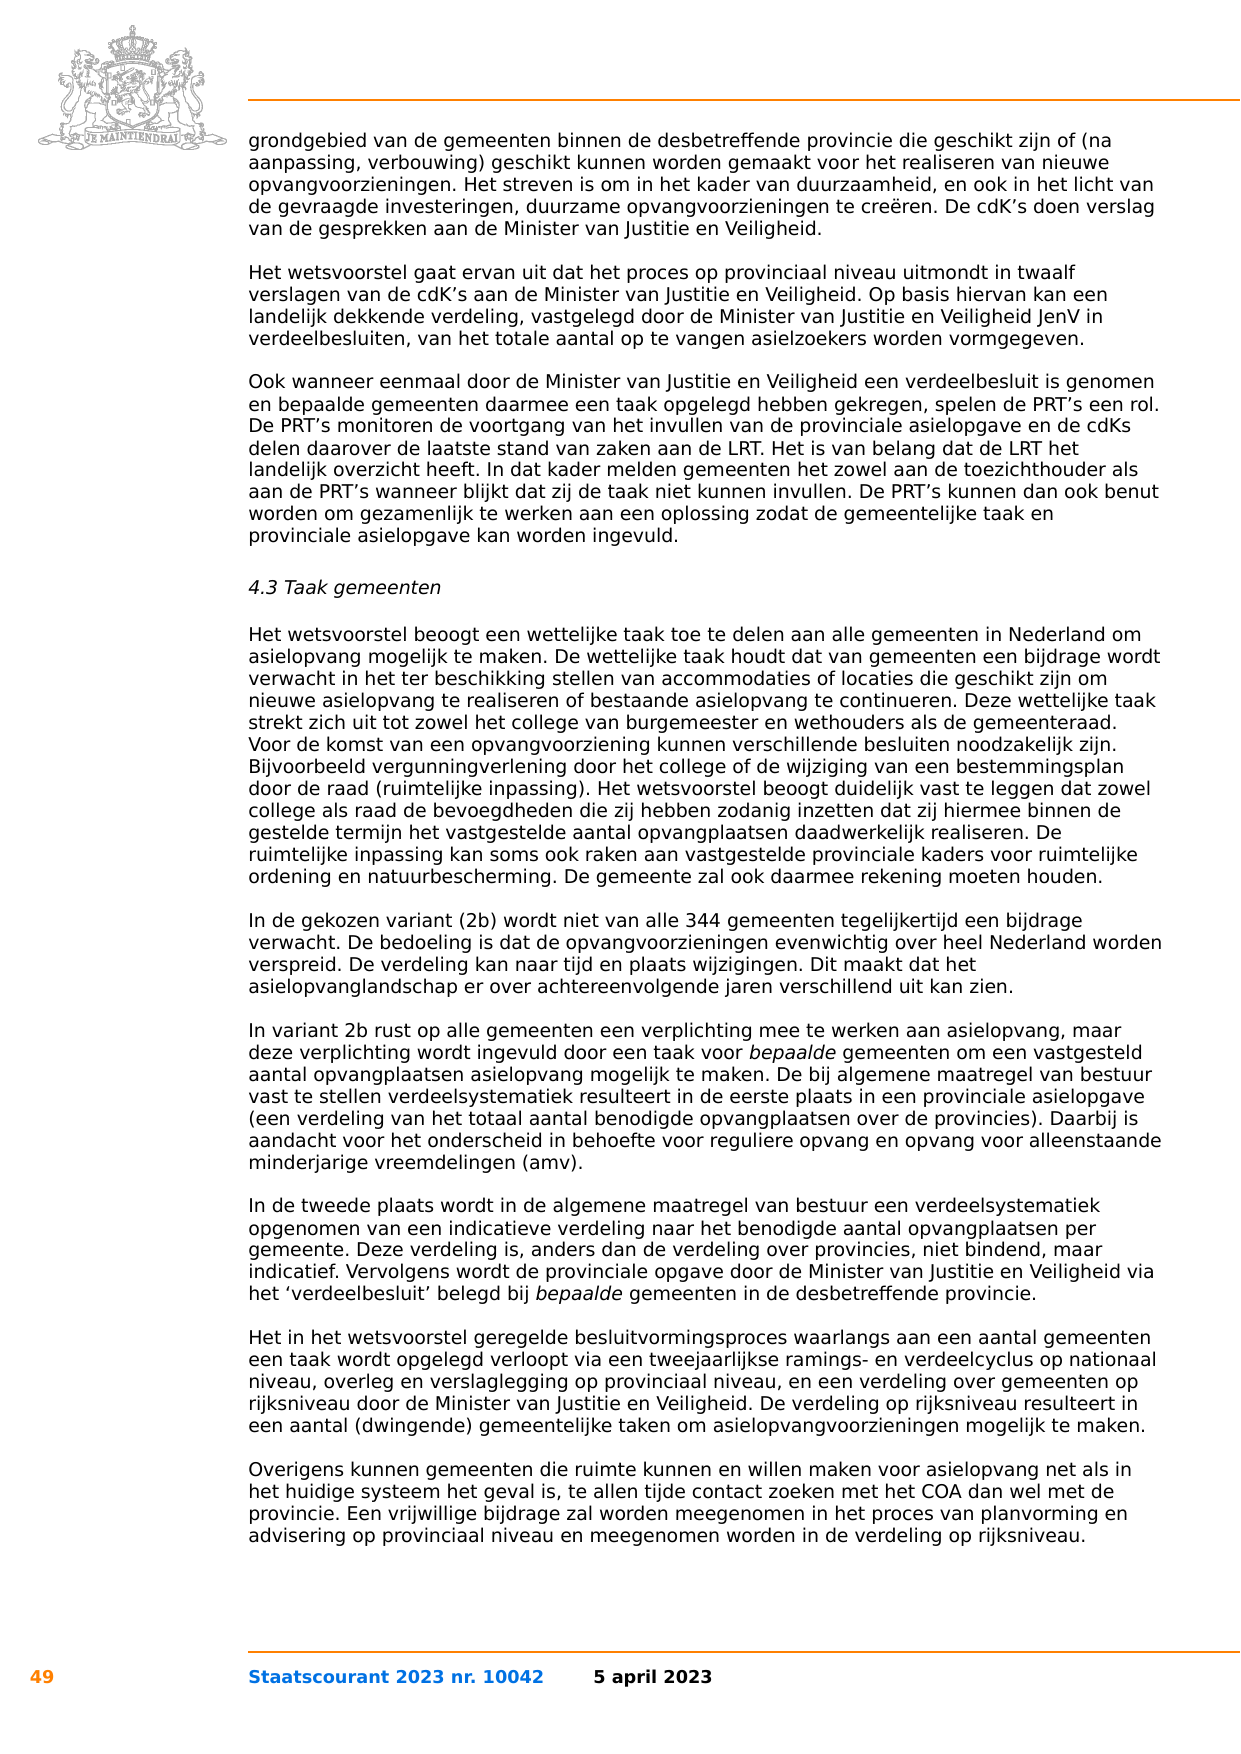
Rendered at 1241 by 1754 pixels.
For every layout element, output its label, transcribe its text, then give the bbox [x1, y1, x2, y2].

text Het wetsvoorstel gaat ervan uit dat het proces op provinciaal niveau uitmondt in twaalf verslagen van de cdK’s aan de Minister van Justitie en Veiligheid. Op basis hiervan kan een landelijk dekkende verdeling, vastgelegd door de Minister van Justitie en Veiligheid JenV in verdeelbesluiten, van het totale aantal op te vangen asielzoekers worden vormgegeven. [248, 262, 1163, 349]
text In de tweede plaats wordt in de algemene maatregel van bestuur een verdeelsystematiek opgenomen van een indicatieve verdeling naar het benodigde aantal opvangplaatsen per gemeente. Deze verdeling is, anders dan de verdeling over provincies, niet bindend, maar indicatief. Vervolgens wordt de provinciale opgave door de Minister van Justitie en Veiligheid via het ‘verdeelbesluit’ belegd bij bepaalde gemeenten in de desbetreffende provincie. [248, 1195, 1163, 1305]
text grondgebied van de gemeenten binnen de desbetreffende provincie die geschikt zijn of (na aanpassing, verbouwing) geschikt kunnen worden gemaakt voor het realiseren van nieuwe opvangvoorzieningen. Het streven is om in het kader van duurzaamheid, en ook in het licht van de gevraagde investeringen, duurzame opvangvoorzieningen te creëren. De cdK’s doen verslag van de gesprekken aan de Minister van Justitie en Veiligheid. [248, 130, 1163, 240]
text In variant 2b rust op alle gemeenten een verplichting mee te werken aan asielopvang, maar deze verplichting wordt ingevuld door een taak voor bepaalde gemeenten om een vastgesteld aantal opvangplaatsen asielopvang mogelijk te maken. De bij algemene maatregel van bestuur vast te stellen verdeelsystematiek resulteert in de eerste plaats in een provinciale asielopgave (een verdeling van het totaal aantal benodigde opvangplaatsen over de provincies). Daarbij is aandacht voor het onderscheid in behoefte voor reguliere opvang en opvang voor alleenstaande minderjarige vreemdelingen (amv). [248, 1020, 1163, 1173]
picture [38, 25, 227, 150]
text Overigens kunnen gemeenten die ruimte kunnen en willen maken voor asielopvang net als in het huidige systeem het geval is, te allen tijde contact zoeken met het COA dan wel met de provincie. Een vrijwillige bijdrage zal worden meegenomen in het proces van planvorming en advisering op provinciaal niveau en meegenomen worden in de verdeling op rijksniveau. [248, 1459, 1163, 1547]
text In de gekozen variant (2b) wordt niet van alle 344 gemeenten tegelijkertijd een bijdrage verwacht. De bedoeling is dat de opvangvoorzieningen evenwichtig over heel Nederland worden verspreid. De verdeling kan naar tijd en plaats wijzigingen. Dit maakt dat het asielopvanglandschap er over achtereenvolgende jaren verschillend uit kan zien. [248, 910, 1163, 998]
text Het in het wetsvoorstel geregelde besluitvormingsproces waarlangs aan een aantal gemeenten een taak wordt opgelegd verloopt via een tweejaarlijkse ramings- en verdeelcyclus op nationaal niveau, overleg en verslaglegging op provinciaal niveau, en een verdeling over gemeenten op rijksniveau door de Minister van Justitie en Veiligheid. De verdeling op rijksniveau resulteert in een aantal (dwingende) gemeentelijke taken om asielopvangvoorzieningen mogelijk te maken. [248, 1327, 1163, 1437]
text Het wetsvoorstel beoogt een wettelijke taak toe te delen aan alle gemeenten in Nederland om asielopvang mogelijk te maken. De wettelijke taak houdt dat van gemeenten een bijdrage wordt verwacht in het ter beschikking stellen van accommodaties of locaties die geschikt zijn om nieuwe asielopvang te realiseren of bestaande asielopvang te continueren. Deze wettelijke taak strekt zich uit tot zowel het college van burgemeester en wethouders als de gemeenteraad. Voor de komst van een opvangvoorziening kunnen verschillende besluiten noodzakelijk zijn. Bijvoorbeeld vergunningverlening door het college of de wijziging van een bestemmingsplan door de raad (ruimtelijke inpassing). Het wetsvoorstel beoogt duidelijk vast te leggen dat zowel college als raad de bevoegdheden die zij hebben zodanig inzetten dat zij hiermee binnen de gestelde termijn het vastgestelde aantal opvangplaatsen daadwerkelijk realiseren. De ruimtelijke inpassing kan soms ook raken aan vastgestelde provinciale kaders voor ruimtelijke ordening en natuurbescherming. De gemeente zal ook daarmee rekening moeten houden. [248, 624, 1163, 888]
text Ook wanneer eenmaal door de Minister van Justitie en Veiligheid een verdeelbesluit is genomen en bepaalde gemeenten daarmee een taak opgelegd hebben gekregen, spelen de PRT’s een rol. De PRT’s monitoren de voortgang van het invullen van de provinciale asielopgave en de cdKs delen daarover de laatste stand van zaken aan de LRT. Het is van belang dat de LRT het landelijk overzicht heeft. In dat kader melden gemeenten het zowel aan de toezichthouder als aan de PRT’s wanneer blijkt dat zij de taak niet kunnen invullen. De PRT’s kunnen dan ook benut worden om gezamenlijk te werken aan een oplossing zodat de gemeentelijke taak en provinciale asielopgave kan worden ingevuld. [248, 371, 1163, 547]
subtitle 4.3 Taak gemeenten [248, 577, 1163, 599]
